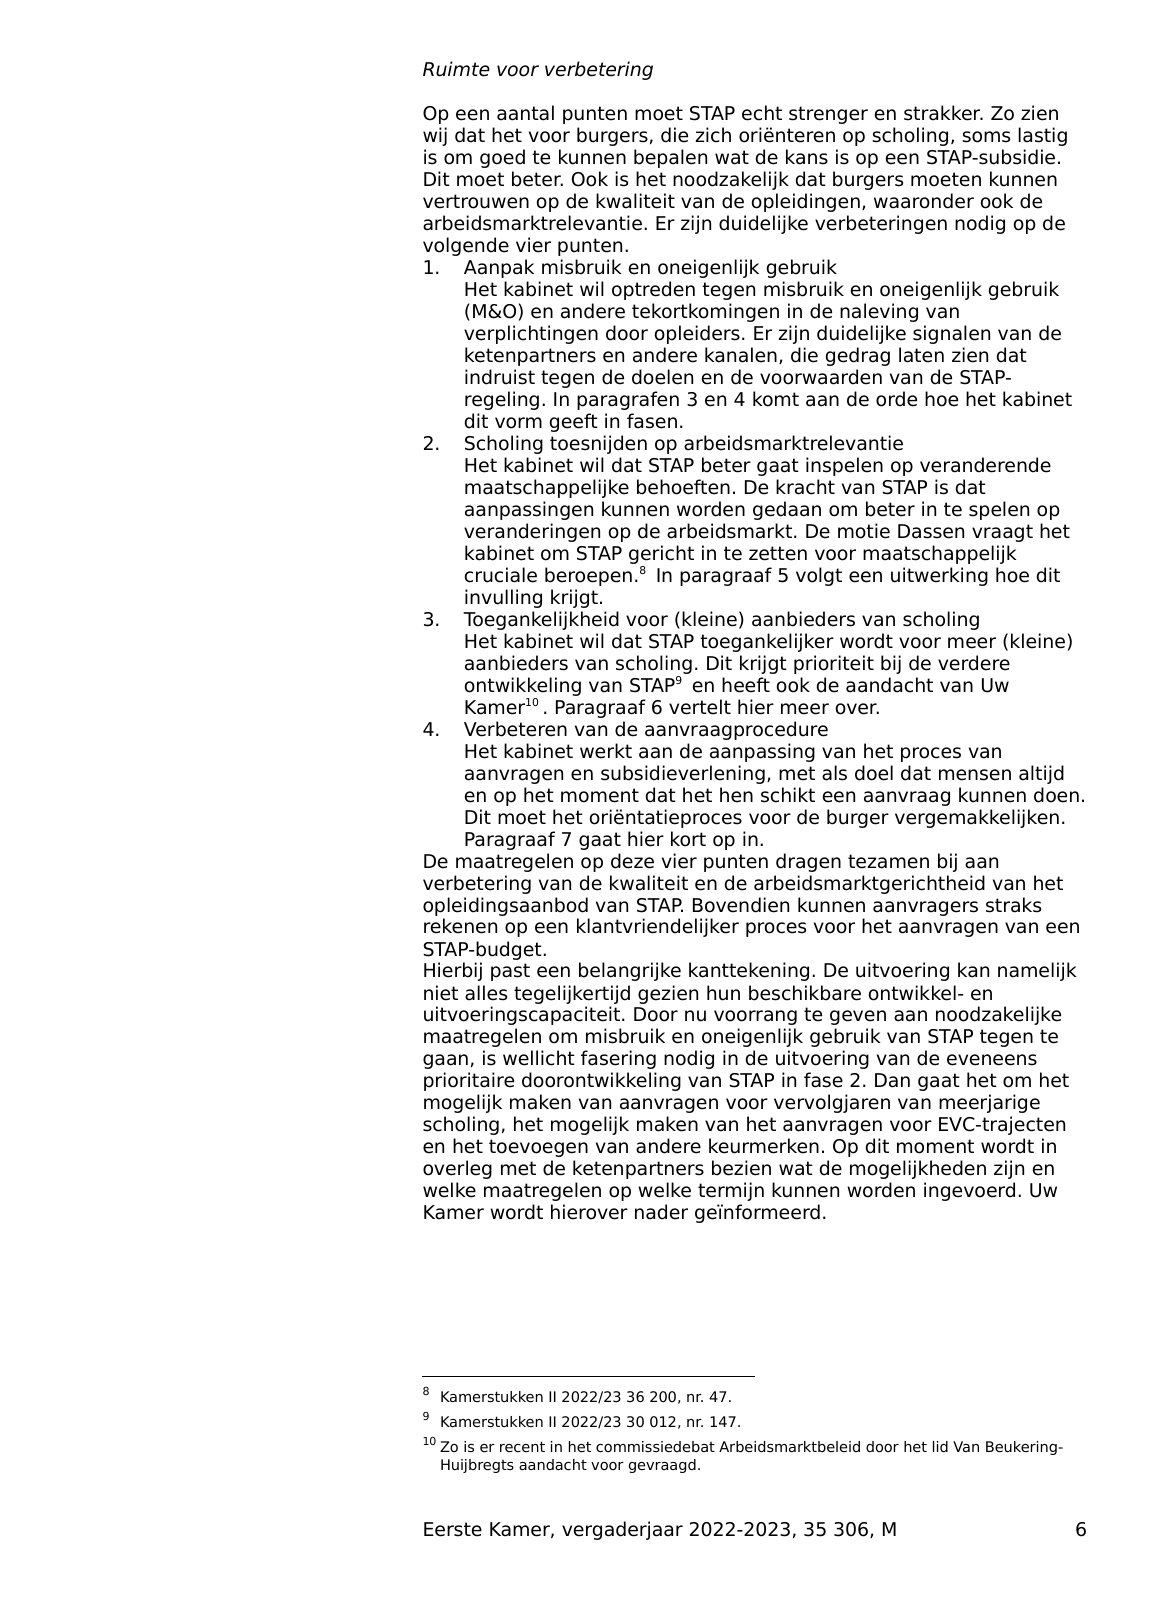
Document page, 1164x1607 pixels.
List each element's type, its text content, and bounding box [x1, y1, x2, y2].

text Het kabinet wil dat STAP beter gaat inspelen op veranderende maatschappelijke behoeften. De kracht van STAP is dat aanpassingen kunnen worden gedaan om beter in te spelen op veranderingen op de arbeidsmarkt. De motie Dassen vraagt het kabinet om STAP gericht in te zetten voor maatschappelijk cruciale beroepen. In paragraaf 5 volgt een uitwerking hoe dit invulling krijgt. [464, 455, 1087, 609]
text 4. Verbeteren van de aanvraagprocedure [422, 719, 1087, 741]
text Hierbij past een belangrijke kanttekening. De uitvoering kan namelijk niet alles tegelijkertijd gezien hun beschikbare ontwikkel- en uitvoeringscapaciteit. Door nu voorrang te geven aan noodzakelijke maatregelen om misbruik en oneigenlijk gebruik van STAP tegen te gaan, is wellicht fasering nodig in de uitvoering van de eveneens prioritaire doorontwikkeling van STAP in fase 2. Dan gaat het om het mogelijk maken van aanvragen voor vervolgjaren van meerjarige scholing, het mogelijk maken van het aanvragen voor EVC-trajecten en het toevoegen van andere keurmerken. Op dit moment wordt in overleg met de ketenpartners bezien wat de mogelijkheden zijn en welke maatregelen op welke termijn kunnen worden ingevoerd. Uw Kamer wordt hierover nader geïnformeerd. [422, 960, 1087, 1224]
text Kamerstukken II 2022/23 30 012, nr. 147. [422, 1410, 1087, 1432]
text De maatregelen op deze vier punten dragen tezamen bij aan verbetering van de kwaliteit en de arbeidsmarktgerichtheid van het opleidingsaanbod van STAP. Bovendien kunnen aanvragers straks rekenen op een klantvriendelijker proces voor het aanvragen van een STAP-budget. [422, 851, 1087, 960]
text Op een aantal punten moet STAP echt strenger en strakker. Zo zien wij dat het voor burgers, die zich oriënteren op scholing, soms lastig is om goed te kunnen bepalen wat de kans is op een STAP-subsidie. Dit moet beter. Ook is het noodzakelijk dat burgers moeten kunnen vertrouwen op de kwaliteit van de opleidingen, waaronder ook de arbeidsmarktrelevantie. Er zijn duidelijke verbeteringen nodig op de volgende vier punten. [422, 103, 1087, 257]
text Het kabinet werkt aan de aanpassing van het proces van aanvragen en subsidieverlening, met als doel dat mensen altijd en op het moment dat het hen schikt een aanvraag kunnen doen. Dit moet het oriëntatieproces voor de burger vergemakkelijken. Paragraaf 7 gaat hier kort op in. [464, 741, 1087, 851]
subtitle Ruimte voor verbetering [422, 59, 1087, 81]
text Zo is er recent in het commissiedebat Arbeidsmarktbeleid door het lid Van Beukering-Huijbregts aandacht voor gevraagd. [422, 1435, 1087, 1474]
text 1. Aanpak misbruik en oneigenlijk gebruik [422, 257, 1087, 279]
text 3. Toegankelijkheid voor (kleine) aanbieders van scholing [422, 609, 1087, 631]
text Kamerstukken II 2022/23 36 200, nr. 47. [422, 1385, 1087, 1407]
text Het kabinet wil dat STAP toegankelijker wordt voor meer (kleine) aanbieders van scholing. Dit krijgt prioriteit bij de verdere ontwikkeling van STAP en heeft ook de aandacht van Uw Kamer. Paragraaf 6 vertelt hier meer over. [464, 631, 1087, 719]
text Het kabinet wil optreden tegen misbruik en oneigenlijk gebruik (M&O) en andere tekortkomingen in de naleving van verplichtingen door opleiders. Er zijn duidelijke signalen van de ketenpartners en andere kanalen, die gedrag laten zien dat indruist tegen de doelen en de voorwaarden van de STAP-regeling. In paragrafen 3 en 4 komt aan de orde hoe het kabinet dit vorm geeft in fasen. [464, 279, 1087, 433]
text 2. Scholing toesnijden op arbeidsmarktrelevantie [422, 433, 1087, 455]
